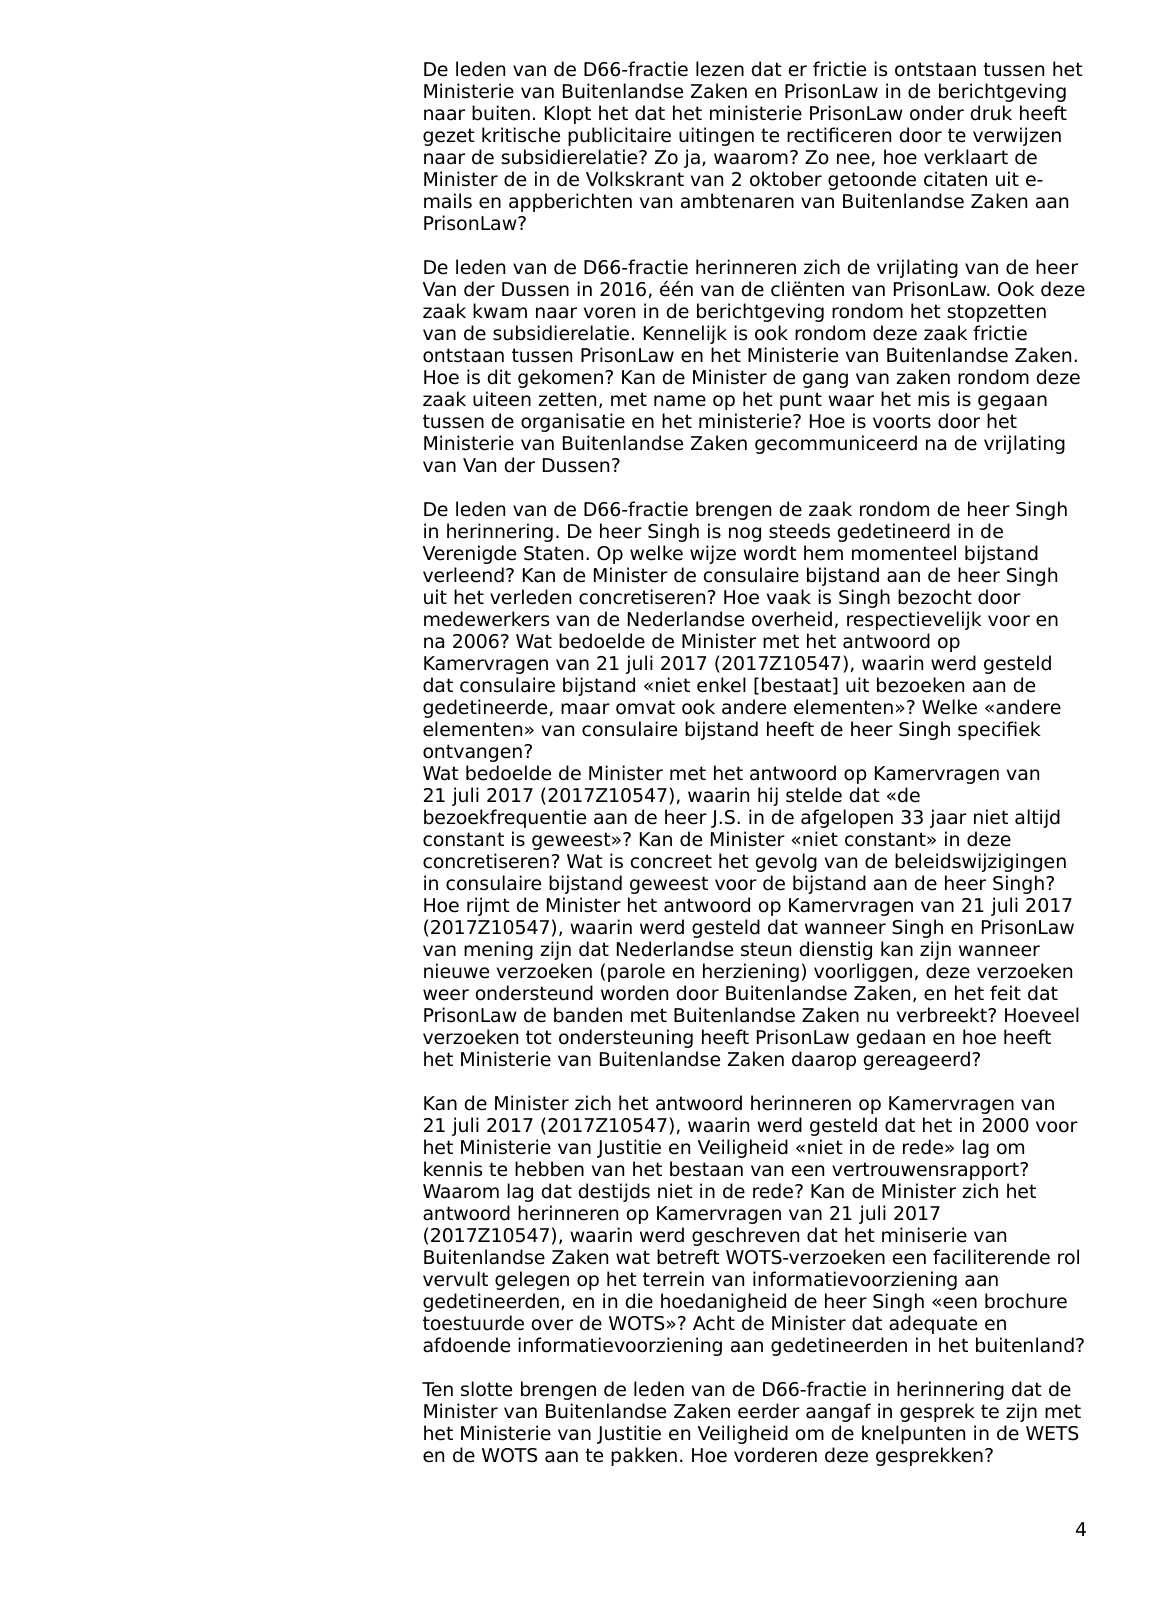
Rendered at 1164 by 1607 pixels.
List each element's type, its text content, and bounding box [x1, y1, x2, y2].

text Wat bedoelde de Minister met het antwoord op Kamervragen van 21 juli 2017 (2017Z10547), waarin hij stelde dat «de bezoekfrequentie aan de heer J.S. in de afgelopen 33 jaar niet altijd constant is geweest»? Kan de Minister «niet constant» in deze concretiseren? Wat is concreet het gevolg van de beleidswijzigingen in consulaire bijstand geweest voor de bijstand aan de heer Singh? Hoe rijmt de Minister het antwoord op Kamervragen van 21 juli 2017 (2017Z10547), waarin werd gesteld dat wanneer Singh en PrisonLaw van mening zijn dat Nederlandse steun dienstig kan zijn wanneer nieuwe verzoeken (parole en herziening) voorliggen, deze verzoeken weer ondersteund worden door Buitenlandse Zaken, en het feit dat PrisonLaw de banden met Buitenlandse Zaken nu verbreekt? Hoeveel verzoeken tot ondersteuning heeft PrisonLaw gedaan en hoe heeft het Ministerie van Buitenlandse Zaken daarop gereageerd? [422, 763, 1087, 1071]
text De leden van de D66-fractie lezen dat er frictie is ontstaan tussen het Ministerie van Buitenlandse Zaken en PrisonLaw in de berichtgeving naar buiten. Klopt het dat het ministerie PrisonLaw onder druk heeft gezet kritische publicitaire uitingen te rectificeren door te verwijzen naar de subsidierelatie? Zo ja, waarom? Zo nee, hoe verklaart de Minister de in de Volkskrant van 2 oktober getoonde citaten uit e-mails en appberichten van ambtenaren van Buitenlandse Zaken aan PrisonLaw? [422, 59, 1087, 235]
text Ten slotte brengen de leden van de D66-fractie in herinnering dat de Minister van Buitenlandse Zaken eerder aangaf in gesprek te zijn met het Ministerie van Justitie en Veiligheid om de knelpunten in de WETS en de WOTS aan te pakken. Hoe vorderen deze gesprekken? [422, 1379, 1087, 1467]
text De leden van de D66-fractie brengen de zaak rondom de heer Singh in herinnering. De heer Singh is nog steeds gedetineerd in de Verenigde Staten. Op welke wijze wordt hem momenteel bijstand verleend? Kan de Minister de consulaire bijstand aan de heer Singh uit het verleden concretiseren? Hoe vaak is Singh bezocht door medewerkers van de Nederlandse overheid, respectievelijk voor en na 2006? Wat bedoelde de Minister met het antwoord op Kamervragen van 21 juli 2017 (2017Z10547), waarin werd gesteld dat consulaire bijstand «niet enkel [bestaat] uit bezoeken aan de gedetineerde, maar omvat ook andere elementen»? Welke «andere elementen» van consulaire bijstand heeft de heer Singh specifiek ontvangen? [422, 499, 1087, 763]
text Kan de Minister zich het antwoord herinneren op Kamervragen van 21 juli 2017 (2017Z10547), waarin werd gesteld dat het in 2000 voor het Ministerie van Justitie en Veiligheid «niet in de rede» lag om kennis te hebben van het bestaan van een vertrouwensrapport? Waarom lag dat destijds niet in de rede? Kan de Minister zich het antwoord herinneren op Kamervragen van 21 juli 2017 (2017Z10547), waarin werd geschreven dat het miniserie van Buitenlandse Zaken wat betreft WOTS-verzoeken een faciliterende rol vervult gelegen op het terrein van informatievoorziening aan gedetineerden, en in die hoedanigheid de heer Singh «een brochure toestuurde over de WOTS»? Acht de Minister dat adequate en afdoende informatievoorziening aan gedetineerden in het buitenland? [422, 1093, 1087, 1356]
text De leden van de D66-fractie herinneren zich de vrijlating van de heer Van der Dussen in 2016, één van de cliënten van PrisonLaw. Ook deze zaak kwam naar voren in de berichtgeving rondom het stopzetten van de subsidierelatie. Kennelijk is ook rondom deze zaak frictie ontstaan tussen PrisonLaw en het Ministerie van Buitenlandse Zaken. Hoe is dit gekomen? Kan de Minister de gang van zaken rondom deze zaak uiteen zetten, met name op het punt waar het mis is gegaan tussen de organisatie en het ministerie? Hoe is voorts door het Ministerie van Buitenlandse Zaken gecommuniceerd na de vrijlating van Van der Dussen? [422, 257, 1087, 477]
